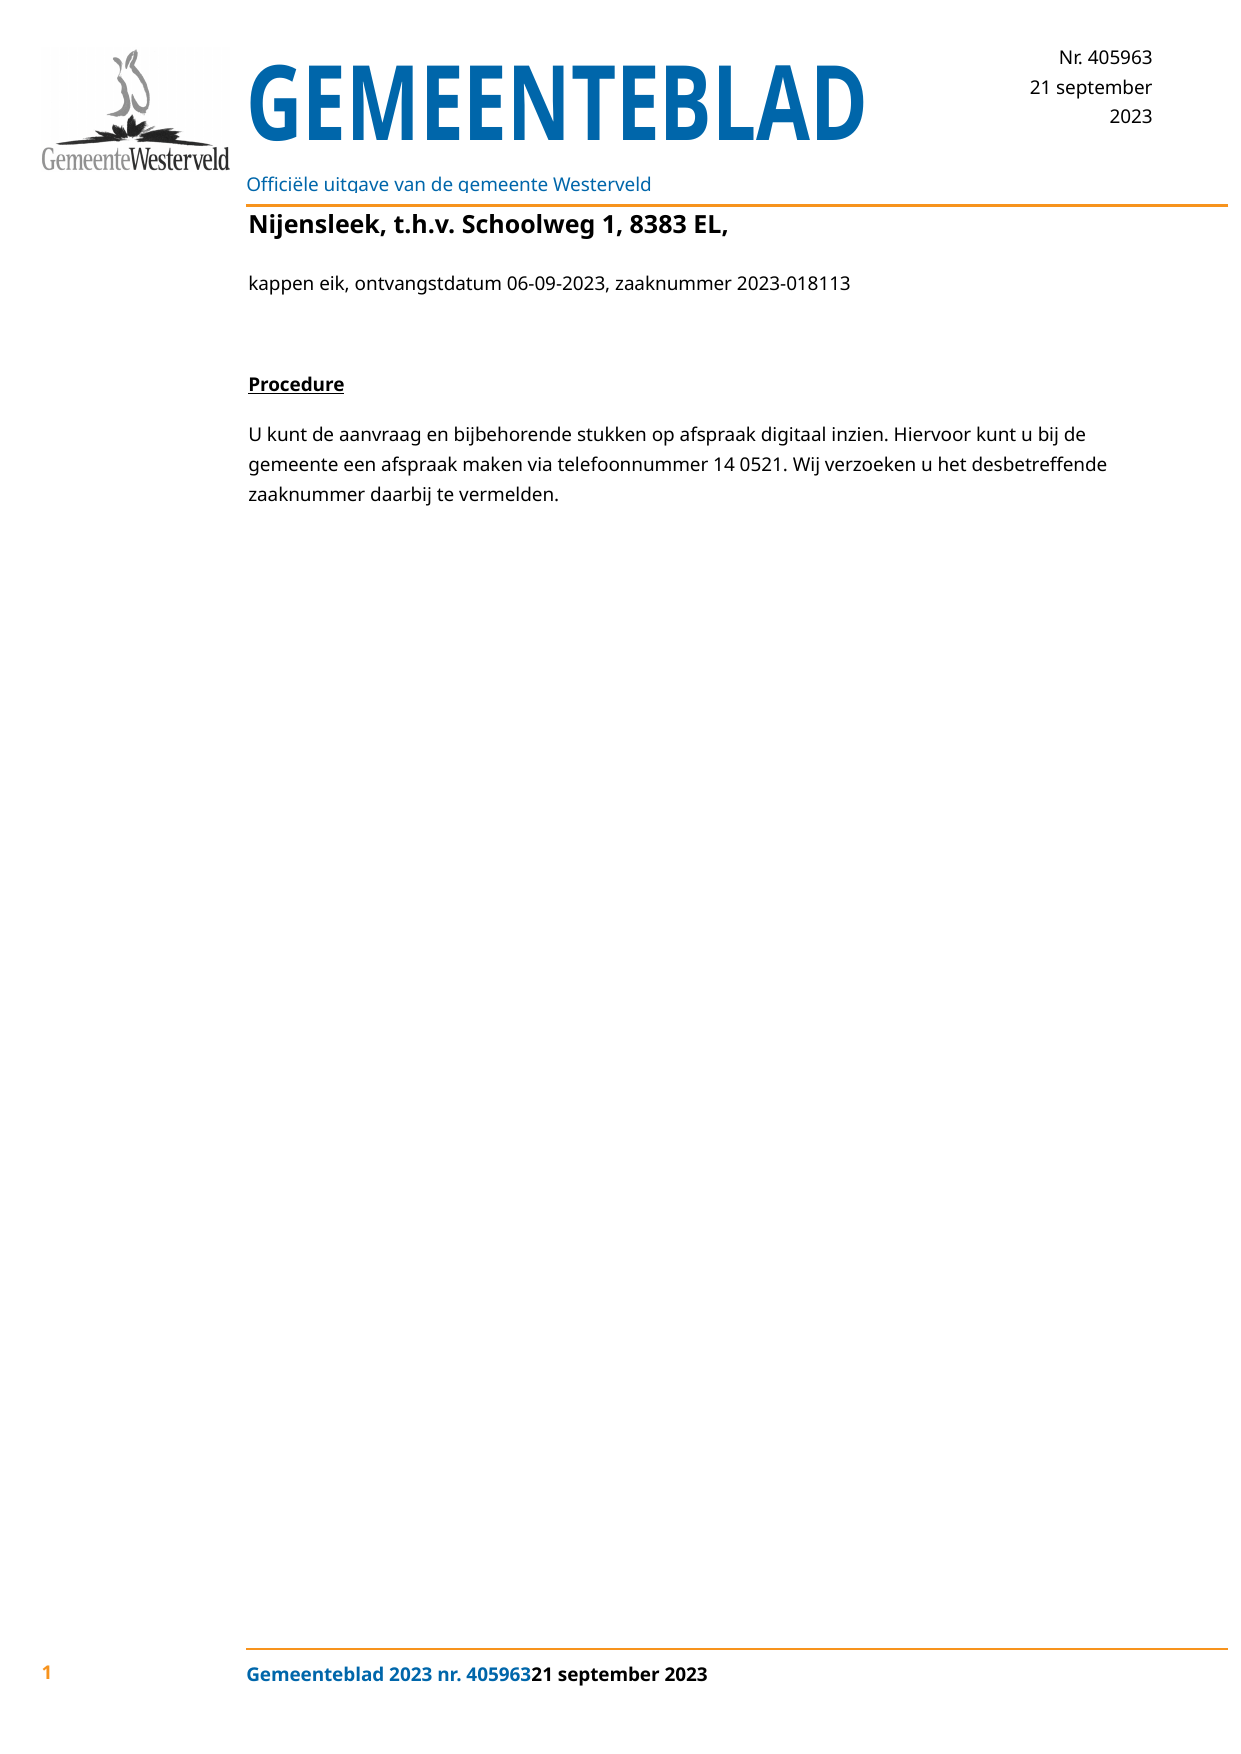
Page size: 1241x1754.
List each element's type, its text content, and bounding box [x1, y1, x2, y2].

text kappen eik, ontvangstdatum 06-09-2023, zaaknummer 2023-018113 [248, 270, 1152, 296]
text U kunt de aanvraag en bijbehorende stukken op afspraak digitaal inzien. Hiervoor kunt u bij de gemeente een afspraak maken via telefoonnummer 14 0521. Wij verzoeken u het desbetreffende zaaknummer daarbij te vermelden. [248, 422, 1152, 506]
text Nijensleek, t.h.v. Schoolweg 1, 8383 EL, [248, 207, 1152, 241]
picture [41, 47, 231, 172]
text Procedure [248, 371, 1152, 397]
